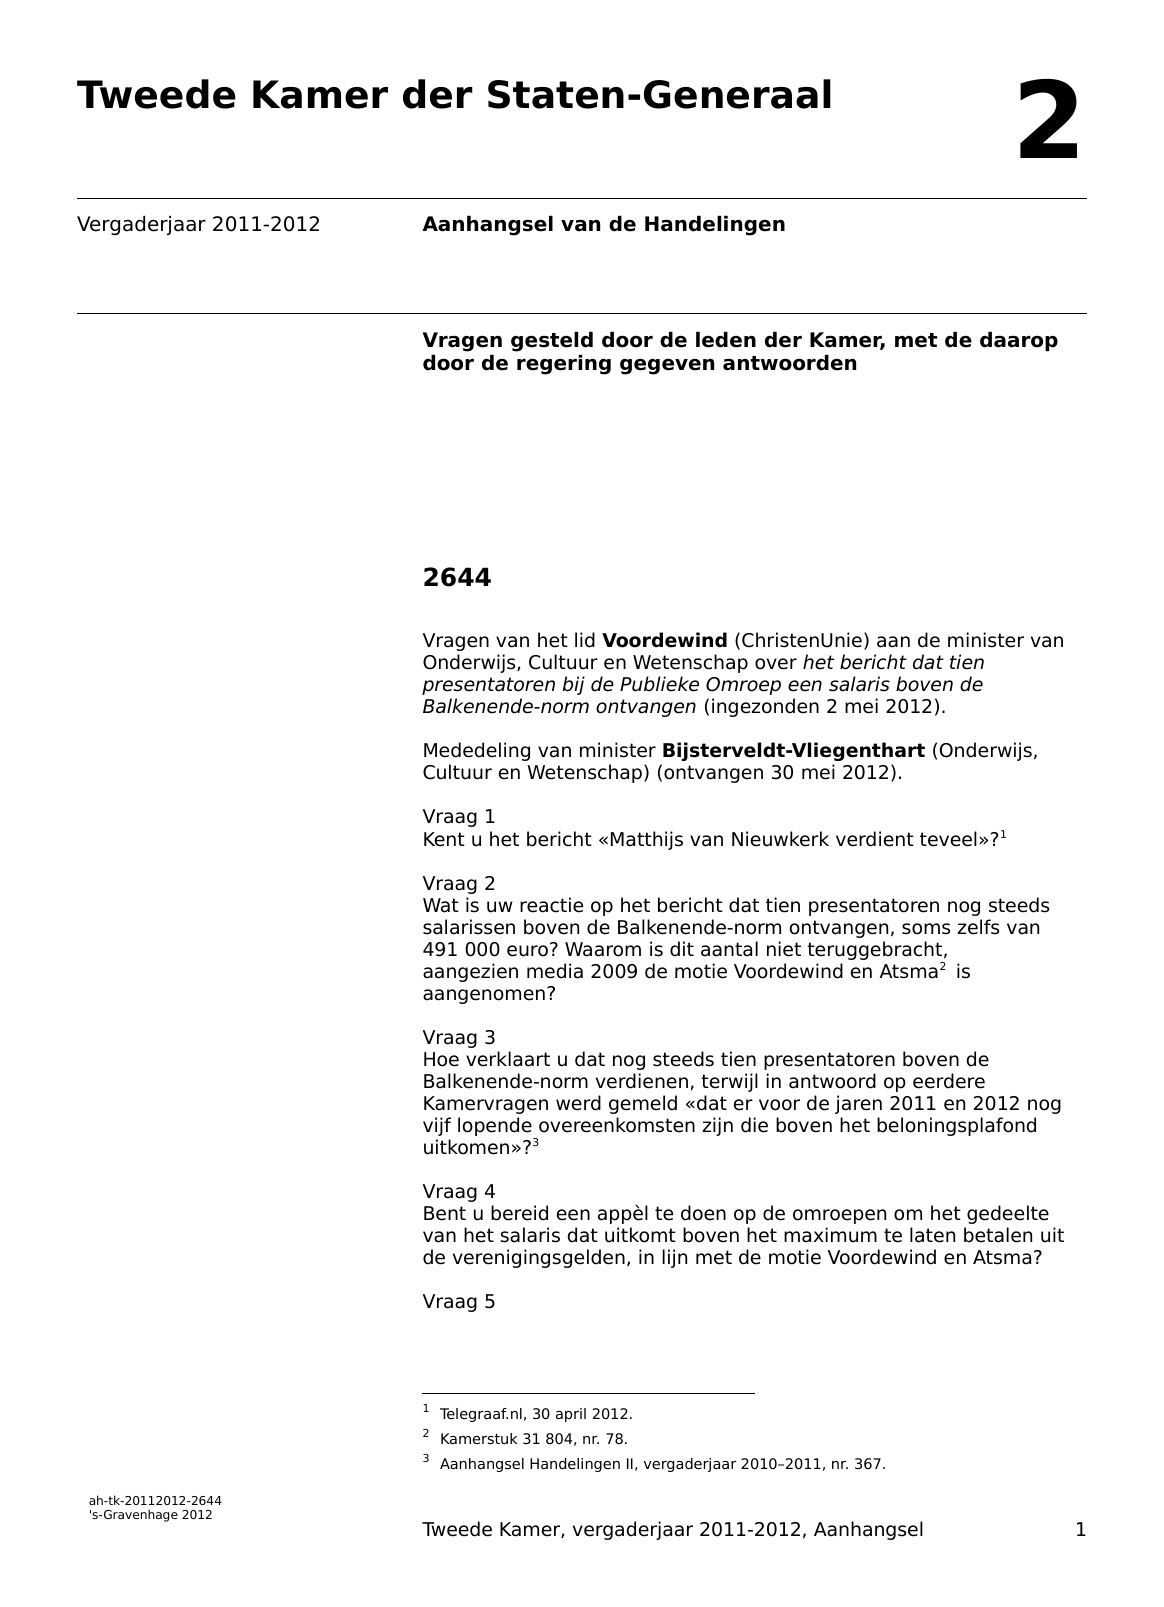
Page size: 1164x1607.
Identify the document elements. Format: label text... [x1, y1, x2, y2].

text 's-Gravenhage 2012 [88, 1508, 323, 1522]
text Vraag 3 [422, 1027, 1087, 1049]
text 2644 [422, 563, 1087, 592]
text Wat is uw reactie op het bericht dat tien presentatoren nog steeds salarissen boven de Balkenende-norm ontvangen, soms zelfs van 491 000 euro? Waarom is dit aantal niet teruggebracht, aangezien media 2009 de motie Voordewind en Atsma is aangenomen? [422, 894, 1087, 1004]
table_cell Vragen gesteld door de leden der Kamer, met de daarop door de regering gegeven antwoorden [422, 314, 1087, 375]
text Vraag 1 [422, 806, 1087, 828]
text Kamerstuk 31 804, nr. 78. [422, 1427, 1087, 1449]
text Vragen van het lid Voordewind (ChristenUnie) aan de minister van Onderwijs, Cultuur en Wetenschap over het bericht dat tien presentatoren bij de Publieke Omroep een salaris boven de Balkenende-norm ontvangen (ingezonden 2 mei 2012). [422, 630, 1087, 718]
table_header 2 [886, 59, 1087, 198]
text Vraag 4 [422, 1181, 1087, 1203]
text Mededeling van minister Bijsterveldt-Vliegenthart (Onderwijs, Cultuur en Wetenschap) (ontvangen 30 mei 2012). [422, 740, 1087, 784]
text Telegraaf.nl, 30 april 2012. [422, 1402, 1087, 1424]
table_cell Vergaderjaar 2011-2012 [77, 199, 422, 313]
text Vraag 2 [422, 873, 1087, 894]
text Bent u bereid een appèl te doen op de omroepen om het gedeelte van het salaris dat uitkomt boven het maximum te laten betalen uit de verenigingsgelden, in lijn met de motie Voordewind en Atsma? [422, 1203, 1087, 1269]
text ah-tk-20112012-2644 [88, 1494, 323, 1508]
table_cell [77, 314, 422, 375]
text Vraag 5 [422, 1291, 1087, 1313]
text Kent u het bericht «Matthijs van Nieuwkerk verdient teveel»? [422, 828, 1087, 850]
table_cell Aanhangsel van de Handelingen [422, 199, 1087, 313]
table_header Tweede Kamer der Staten-Generaal [77, 59, 886, 198]
text Hoe verklaart u dat nog steeds tien presentatoren boven de Balkenende-norm verdienen, terwijl in antwoord op eerdere Kamervragen werd gemeld «dat er voor de jaren 2011 en 2012 nog vijf lopende overeenkomsten zijn die boven het beloningsplafond uitkomen»? [422, 1049, 1087, 1158]
text Aanhangsel Handelingen II, vergaderjaar 2010–2011, nr. 367. [422, 1452, 1087, 1474]
